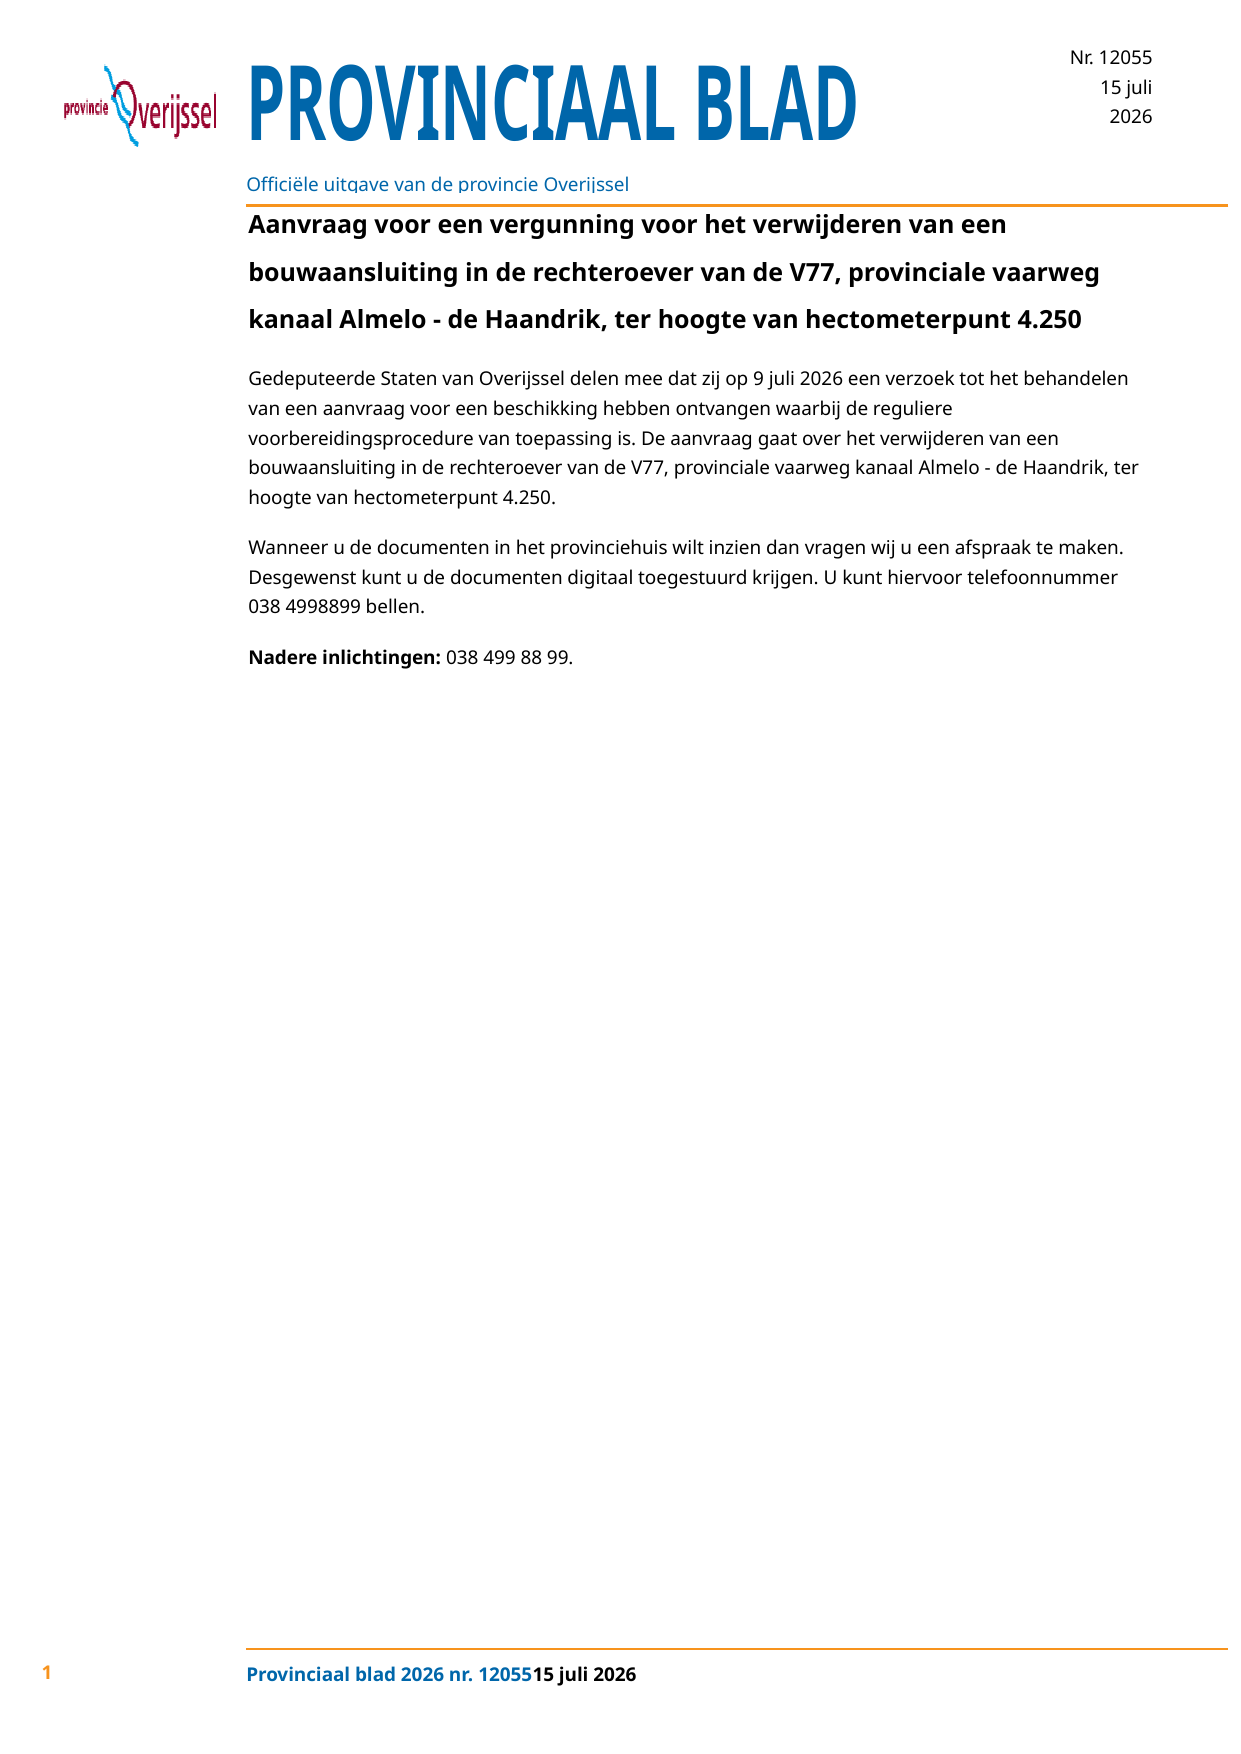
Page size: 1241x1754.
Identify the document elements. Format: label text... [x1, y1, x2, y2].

text Nadere inlichtingen: 038 499 88 99. [248, 644, 1152, 669]
text Aanvraag voor een vergunning voor het verwijderen van een bouwaansluiting in de rechteroever van de V77, provinciale vaarweg kanaal Almelo - de Haandrik, ter hoogte van hectometerpunt 4.250 [248, 207, 1152, 336]
picture [41, 47, 231, 172]
text Gedeputeerde Staten van Overijssel delen mee dat zij op 9 juli 2026 een verzoek tot het behandelen van een aanvraag voor een beschikking hebben ontvangen waarbij de reguliere voorbereidingsprocedure van toepassing is. De aanvraag gaat over het verwijderen van een bouwaansluiting in de rechteroever van de V77, provinciale vaarweg kanaal Almelo - de Haandrik, ter hoogte van hectometerpunt 4.250. [248, 366, 1152, 509]
text Wanneer u de documenten in het provinciehuis wilt inzien dan vragen wij u een afspraak te maken. Desgewenst kunt u de documenten digitaal toegestuurd krijgen. U kunt hiervoor telefoonnummer 038 4998899 bellen. [248, 534, 1152, 619]
